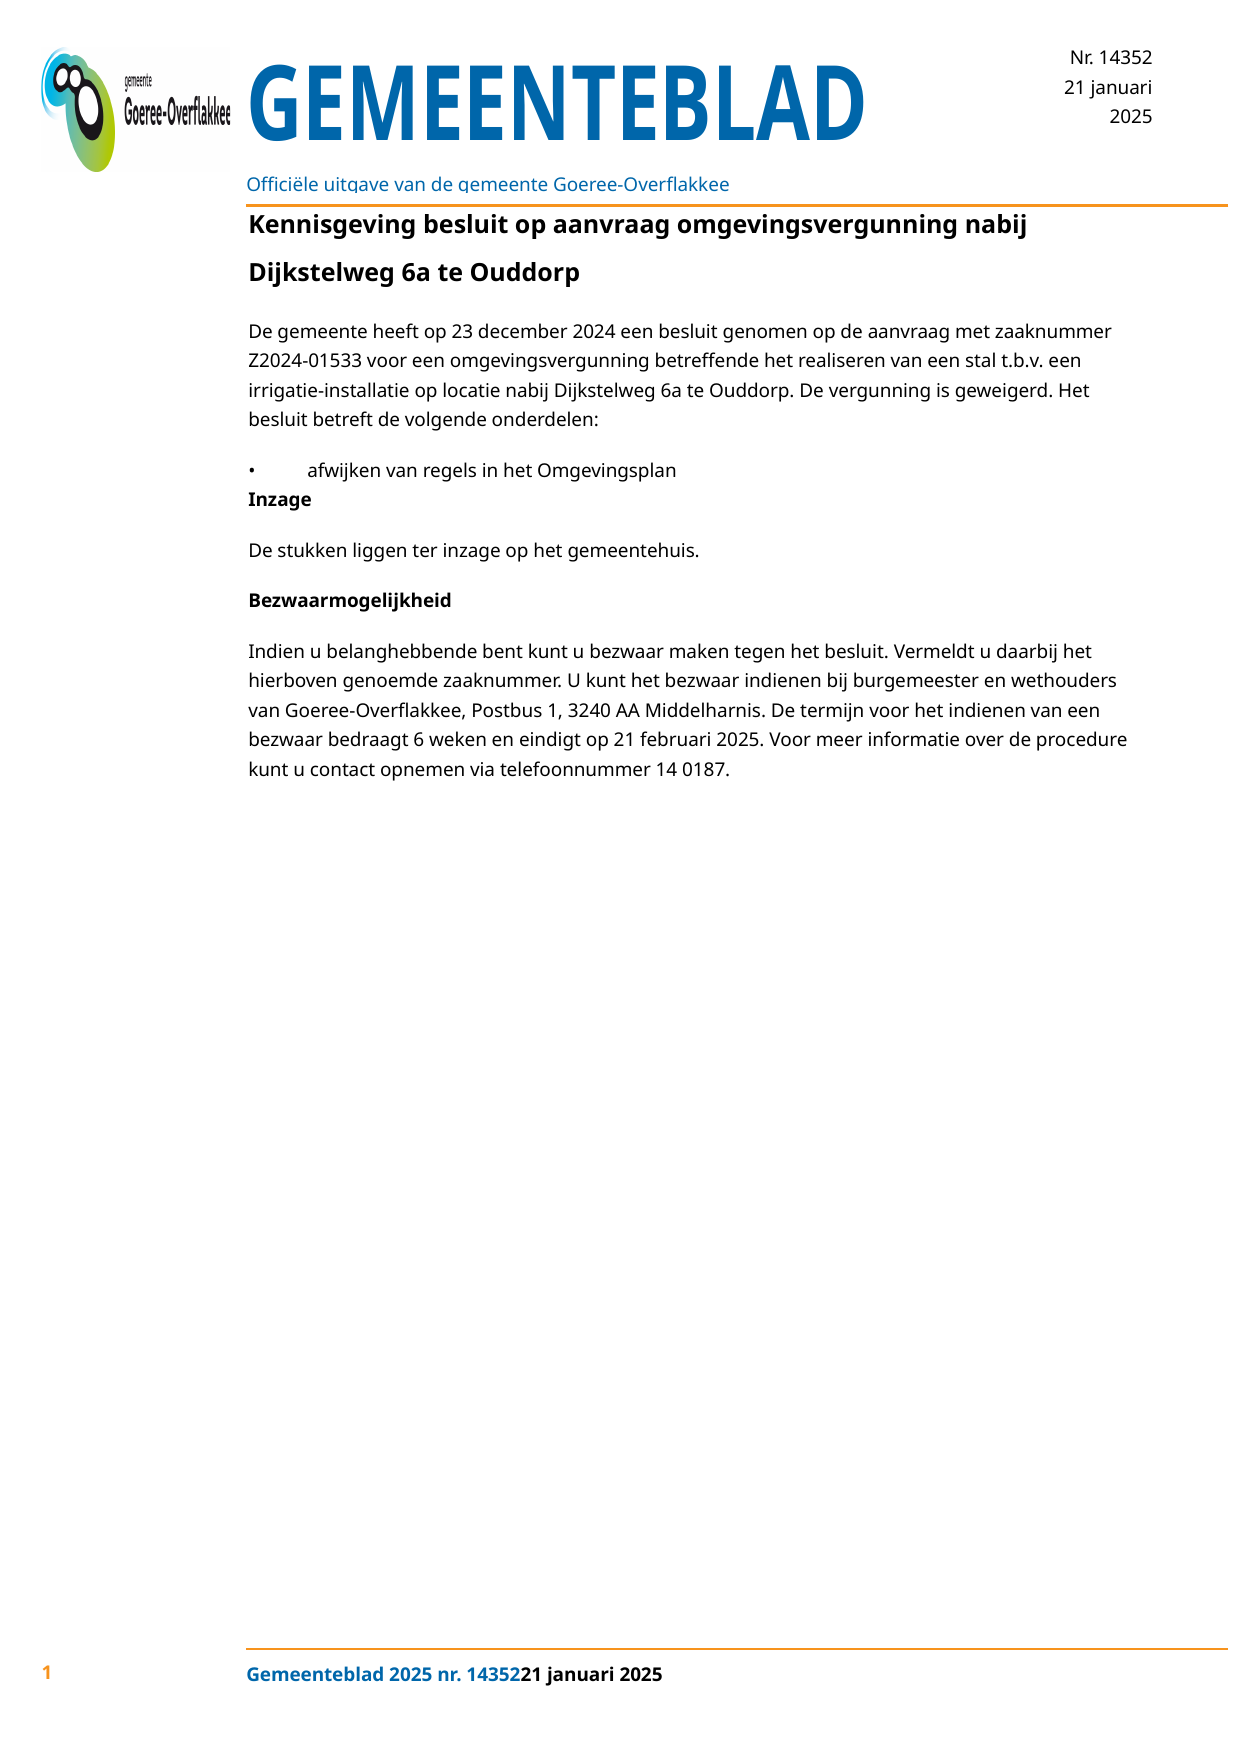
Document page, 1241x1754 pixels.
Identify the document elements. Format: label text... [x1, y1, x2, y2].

text Inzage [248, 487, 1152, 512]
text Indien u belanghebbende bent kunt u bezwaar maken tegen het besluit. Vermeldt u daarbij het hierboven genoemde zaaknummer. U kunt het bezwaar indienen bij burgemeester en wethouders van Goeree-Overflakkee, Postbus 1, 3240 AA Middelharnis. De termijn voor het indienen van een bezwaar bedraagt 6 weken en eindigt op 21 februari 2025. Voor meer informatie over de procedure kunt u contact opnemen via telefoonnummer 14 0187. [248, 638, 1152, 782]
text Kennisgeving besluit op aanvraag omgevingsvergunning nabij Dijkstelweg 6a te Ouddorp [248, 207, 1152, 288]
text De stukken liggen ter inzage op het gemeentehuis. [248, 537, 1152, 563]
picture [41, 47, 231, 172]
text De gemeente heeft op 23 december 2024 een besluit genomen op de aanvraag met zaaknummer Z2024-01533 voor een omgevingsvergunning betreffende het realiseren van een stal t.b.v. een irrigatie-installatie op locatie nabij Dijkstelweg 6a te Ouddorp. De vergunning is geweigerd. Het besluit betreft de volgende onderdelen: [248, 318, 1152, 432]
list afwijken van regels in het Omgevingsplan [248, 457, 1152, 483]
text Bezwaarmogelijkheid [248, 587, 1152, 613]
